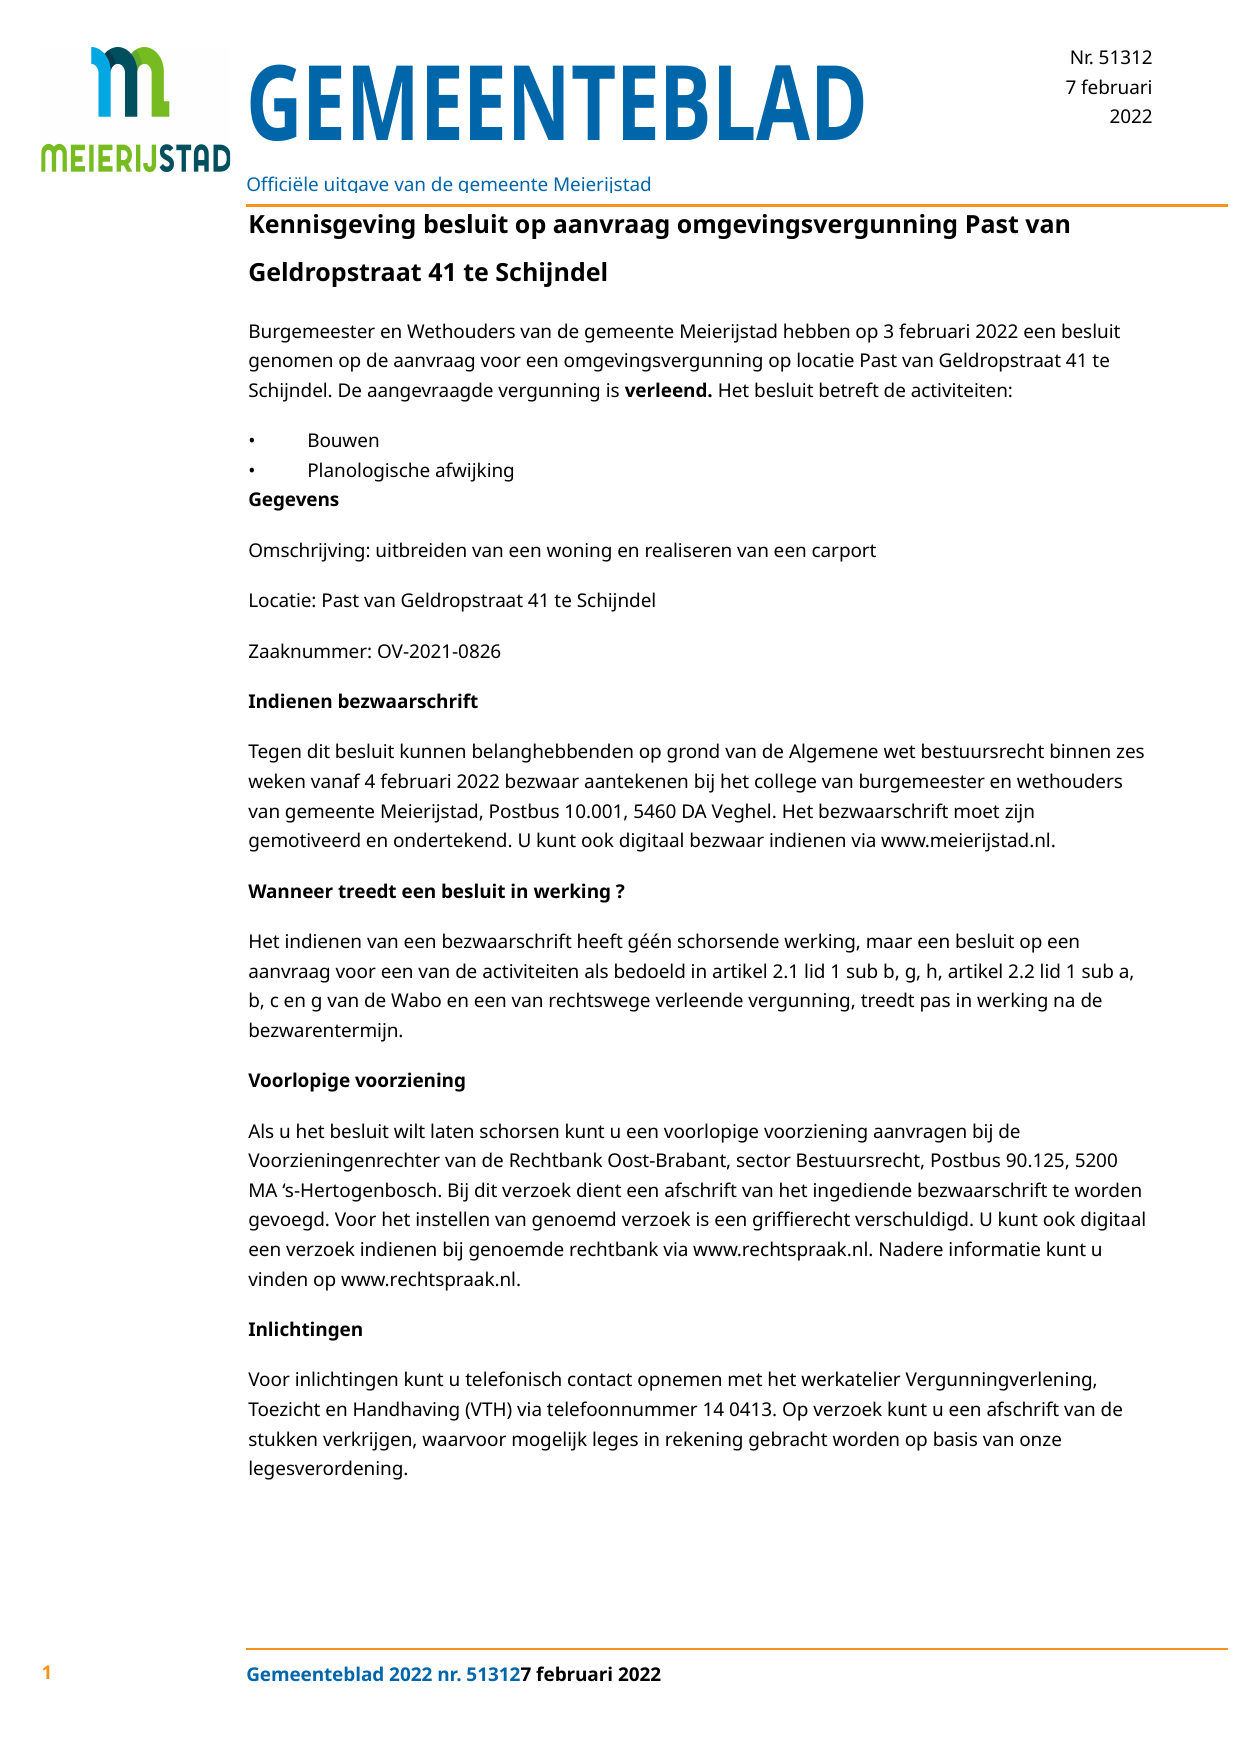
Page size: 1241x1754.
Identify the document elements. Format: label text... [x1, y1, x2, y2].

text Inlichtingen [248, 1316, 1152, 1342]
list Bouwen [248, 427, 1152, 453]
text Locatie: Past van Geldropstraat 41 te Schijndel [248, 587, 1152, 613]
text Voorlopige voorziening [248, 1067, 1152, 1093]
text Indienen bezwaarschrift [248, 688, 1152, 714]
text Het indienen van een bezwaarschrift heeft géén schorsende werking, maar een besluit op een aanvraag voor een van de activiteiten als bedoeld in artikel 2.1 lid 1 sub b, g, h, artikel 2.2 lid 1 sub a, b, c en g van de Wabo en een van rechtswege verleende vergunning, treedt pas in werking na de bezwarentermijn. [248, 928, 1152, 1043]
text Als u het besluit wilt laten schorsen kunt u een voorlopige voorziening aanvragen bij de Voorzieningenrechter van de Rechtbank Oost-Brabant, sector Bestuursrecht, Postbus 90.125, 5200 MA ‘s-Hertogenbosch. Bij dit verzoek dient een afschrift van het ingediende bezwaarschrift te worden gevoegd. Voor het instellen van genoemd verzoek is een griffierecht verschuldigd. U kunt ook digitaal een verzoek indienen bij genoemde rechtbank via www.rechtspraak.nl. Nadere informatie kunt u vinden op www.rechtspraak.nl. [248, 1118, 1152, 1292]
text Kennisgeving besluit op aanvraag omgevingsvergunning Past van Geldropstraat 41 te Schijndel [248, 207, 1152, 288]
list Planologische afwijking [248, 457, 1152, 483]
text Gegevens [248, 487, 1152, 512]
text Wanneer treedt een besluit in werking ? [248, 878, 1152, 904]
text Zaaknummer: OV-2021-0826 [248, 638, 1152, 664]
text Omschrijving: uitbreiden van een woning en realiseren van een carport [248, 537, 1152, 563]
text Voor inlichtingen kunt u telefonisch contact opnemen met het werkatelier Vergunningverlening, Toezicht en Handhaving (VTH) via telefoonnummer 14 0413. Op verzoek kunt u een afschrift van de stukken verkrijgen, waarvoor mogelijk leges in rekening gebracht worden op basis van onze legesverordening. [248, 1367, 1152, 1481]
text Burgemeester en Wethouders van de gemeente Meierijstad hebben op 3 februari 2022 een besluit genomen op de aanvraag voor een omgevingsvergunning op locatie Past van Geldropstraat 41 te Schijndel. De aangevraagde vergunning is verleend. Het besluit betreft de activiteiten: [248, 318, 1152, 403]
picture [41, 47, 231, 172]
text Tegen dit besluit kunnen belanghebbenden op grond van de Algemene wet bestuursrecht binnen zes weken vanaf 4 februari 2022 bezwaar aantekenen bij het college van burgemeester en wethouders van gemeente Meierijstad, Postbus 10.001, 5460 DA Veghel. Het bezwaarschrift moet zijn gemotiveerd en ondertekend. U kunt ook digitaal bezwaar indienen via www.meierijstad.nl. [248, 739, 1152, 853]
